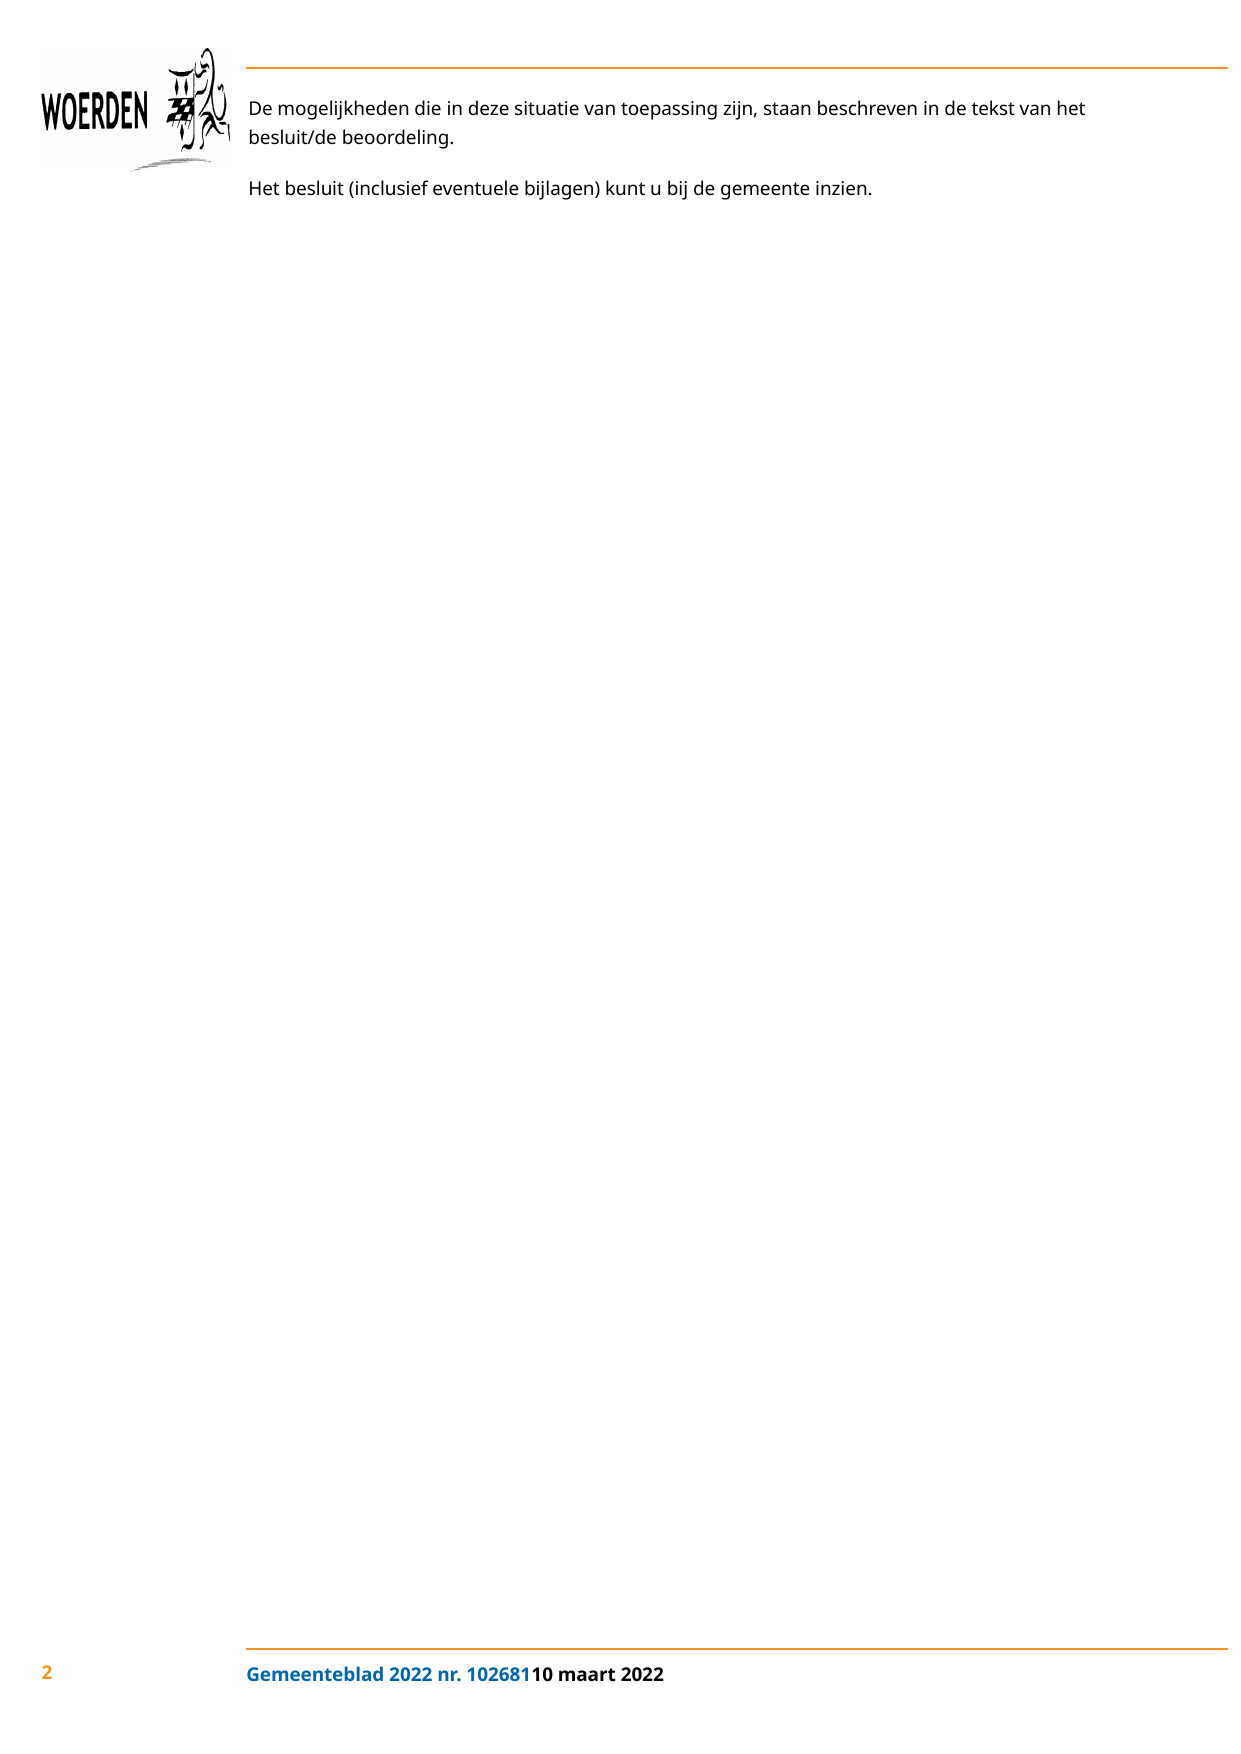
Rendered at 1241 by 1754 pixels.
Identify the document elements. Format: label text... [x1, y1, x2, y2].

text Het besluit (inclusief eventuele bijlagen) kunt u bij de gemeente inzien. [248, 175, 1152, 201]
text De mogelijkheden die in deze situatie van toepassing zijn, staan beschreven in de tekst van het besluit/de beoordeling. [248, 95, 1152, 150]
picture [41, 47, 231, 172]
